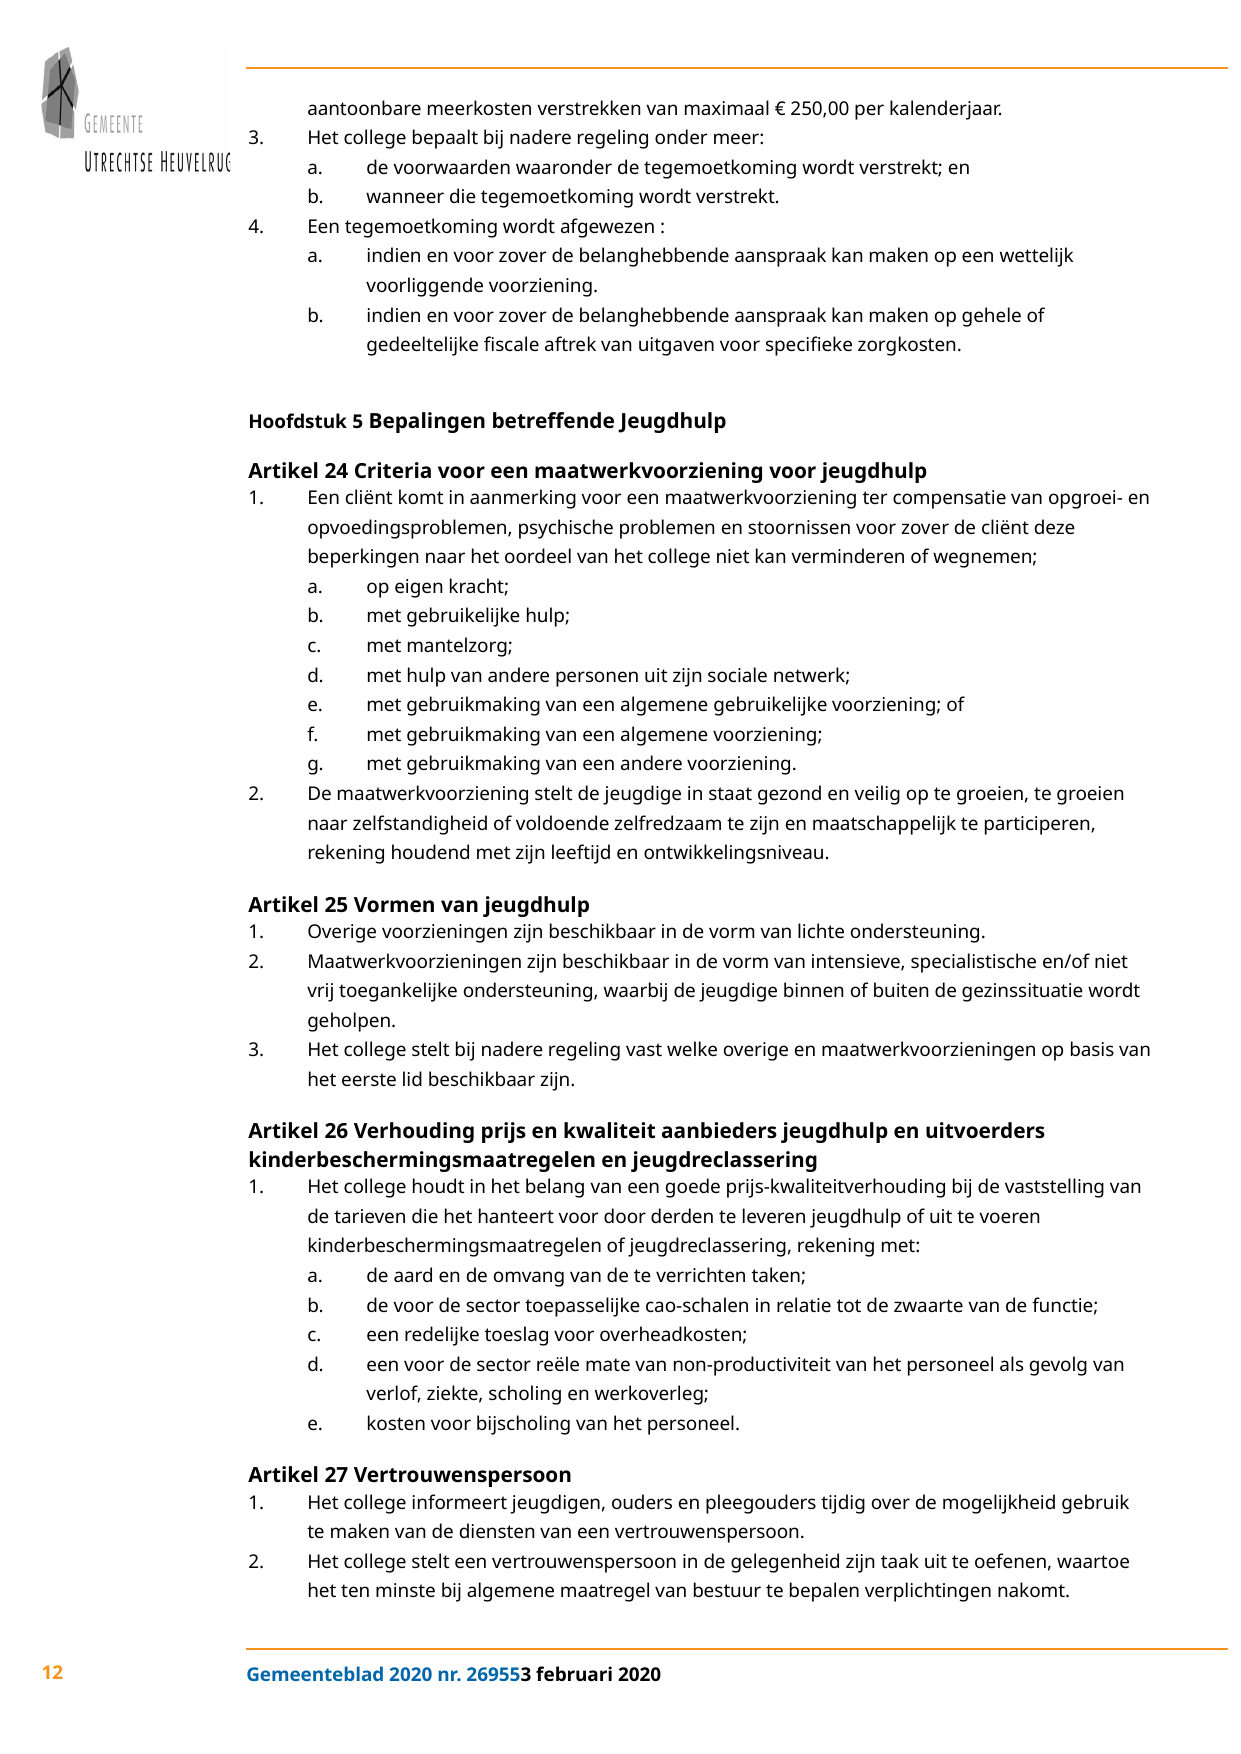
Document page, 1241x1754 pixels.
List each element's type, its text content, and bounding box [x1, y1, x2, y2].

text Hoofdstuk 5 Bepalingen betreffende Jeugdhulp [248, 407, 1152, 435]
list Overige voorzieningen zijn beschikbaar in de vorm van lichte ondersteuning. [248, 918, 1152, 944]
text Artikel 27 Vertrouwenspersoon [248, 1461, 1152, 1489]
text Artikel 26 Verhouding prijs en kwaliteit aanbieders jeugdhulp en uitvoerders kinderbeschermingsmaatregelen en jeugdreclassering [248, 1117, 1152, 1173]
list Maatwerkvoorzieningen zijn beschikbaar in de vorm van intensieve, specialistische en/of niet vrij toegankelijke ondersteuning, waarbij de jeugdige binnen of buiten de gezinssituatie wordt geholpen. [248, 948, 1152, 1033]
list een voor de sector reële mate van non-productiviteit van het personeel als gevolg van verlof, ziekte, scholing en werkoverleg; [307, 1351, 1152, 1406]
list met hulp van andere personen uit zijn sociale netwerk; [307, 662, 1152, 688]
list kosten voor bijscholing van het personeel. [307, 1410, 1152, 1436]
list Het college stelt een vertrouwenspersoon in de gelegenheid zijn taak uit te oefenen, waartoe het ten minste bij algemene maatregel van bestuur te bepalen verplichtingen nakomt. [248, 1548, 1152, 1603]
list Het college bepaalt bij nadere regeling onder meer: [248, 124, 1152, 150]
list de voorwaarden waaronder de tegemoetkoming wordt verstrekt; en [307, 154, 1152, 180]
list op eigen kracht; [307, 573, 1152, 599]
list Het college houdt in het belang van een goede prijs-kwaliteitverhouding bij de vaststelling van de tarieven die het hanteert voor door derden te leveren jeugdhulp of uit te voeren kinderbeschermingsmaatregelen of jeugdreclassering, rekening met: [248, 1173, 1152, 1258]
text Artikel 24 Criteria voor een maatwerkvoorziening voor jeugdhulp [248, 456, 1152, 484]
text Artikel 25 Vormen van jeugdhulp [248, 890, 1152, 918]
list wanneer die tegemoetkoming wordt verstrekt. [307, 183, 1152, 209]
list De maatwerkvoorziening stelt de jeugdige in staat gezond en veilig op te groeien, te groeien naar zelfstandigheid of voldoende zelfredzaam te zijn en maatschappelijk te participeren, rekening houdend met zijn leeftijd en ontwikkelingsniveau. [248, 780, 1152, 865]
list met mantelzorg; [307, 632, 1152, 658]
list met gebruikmaking van een algemene gebruikelijke voorziening; of [307, 691, 1152, 717]
list de aard en de omvang van de te verrichten taken; [307, 1262, 1152, 1288]
list indien en voor zover de belanghebbende aanspraak kan maken op een wettelijk voorliggende voorziening. [307, 243, 1152, 298]
list met gebruikmaking van een algemene voorziening; [307, 721, 1152, 747]
picture [41, 47, 231, 172]
list Een tegemoetkoming wordt afgewezen : [248, 213, 1152, 239]
list de voor de sector toepasselijke cao-schalen in relatie tot de zwaarte van de functie; [307, 1292, 1152, 1317]
list Het college stelt bij nadere regeling vast welke overige en maatwerkvoorzieningen op basis van het eerste lid beschikbaar zijn. [248, 1037, 1152, 1092]
list een redelijke toeslag voor overheadkosten; [307, 1321, 1152, 1347]
list Een cliënt komt in aanmerking voor een maatwerkvoorziening ter compensatie van opgroei- en opvoedingsproblemen, psychische problemen en stoornissen voor zover de cliënt deze beperkingen naar het oordeel van het college niet kan verminderen of wegnemen; [248, 484, 1152, 569]
list met gebruikelijke hulp; [307, 603, 1152, 628]
list indien en voor zover de belanghebbende aanspraak kan maken op gehele of gedeeltelijke fiscale aftrek van uitgaven voor specifieke zorgkosten. [307, 302, 1152, 357]
list aantoonbare meerkosten verstrekken van maximaal € 250,00 per kalenderjaar. [248, 95, 1152, 121]
list met gebruikmaking van een andere voorziening. [307, 751, 1152, 776]
list Het college informeert jeugdigen, ouders en pleegouders tijdig over de mogelijkheid gebruik te maken van de diensten van een vertrouwenspersoon. [248, 1489, 1152, 1544]
